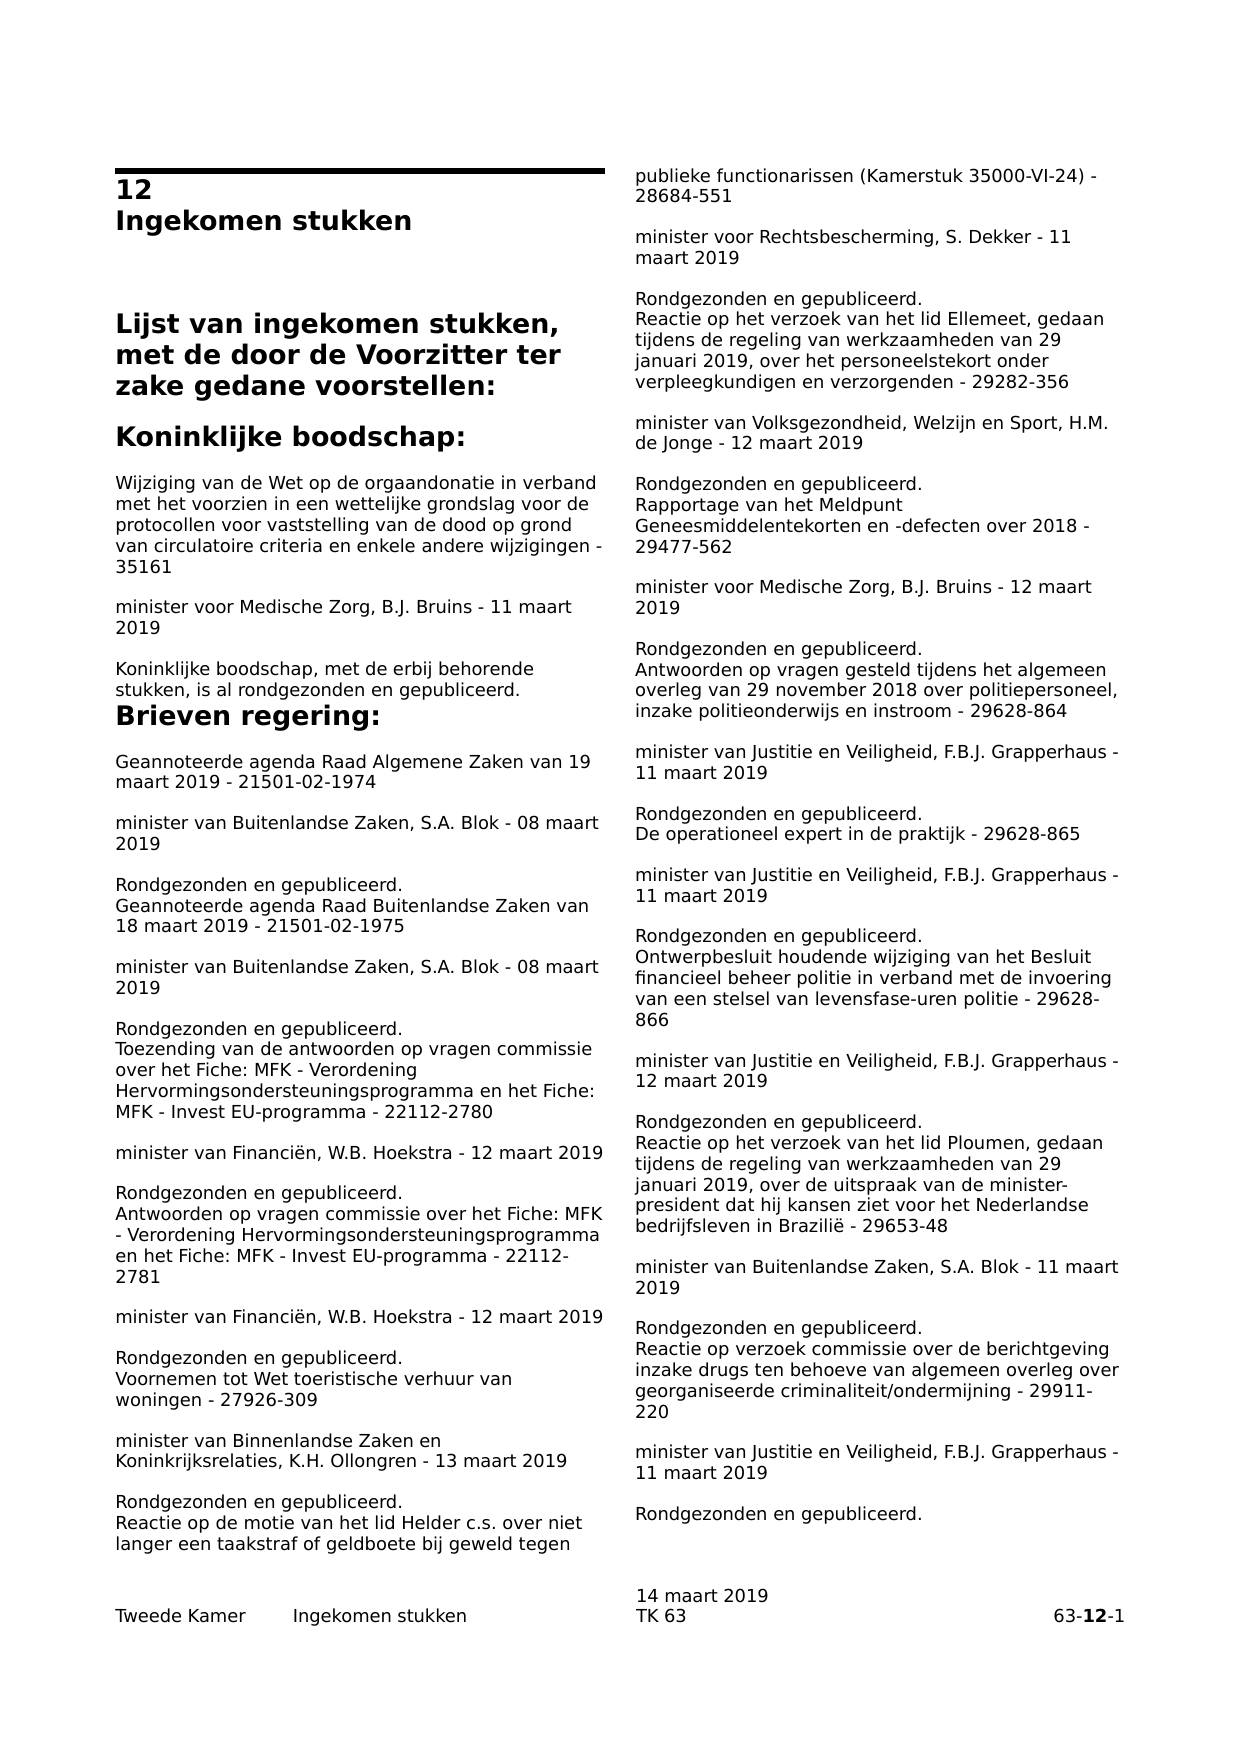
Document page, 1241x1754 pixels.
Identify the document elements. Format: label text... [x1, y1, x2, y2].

text Reactie op de motie van het lid Helder c.s. over niet langer een taakstraf of geldboete bij geweld tegen [115, 1513, 605, 1554]
text minister van Buitenlandse Zaken, S.A. Blok - 11 maart 2019 [635, 1257, 1125, 1298]
text Rondgezonden en gepubliceerd. [115, 1492, 605, 1513]
text minister van Buitenlandse Zaken, S.A. Blok - 08 maart 2019 [115, 957, 605, 998]
text minister van Justitie en Veiligheid, F.B.J. Grapperhaus - 11 maart 2019 [635, 865, 1125, 906]
title Lijst van ingekomen stukken, met de door de Voorzitter ter zake gedane voorstellen: [115, 308, 605, 402]
text Ontwerpbesluit houdende wijziging van het Besluit financieel beheer politie in verband met de invoering van een stelsel van levensfase-uren politie - 29628-866 [635, 947, 1125, 1030]
text Voornemen tot Wet toeristische verhuur van woningen - 27926-309 [115, 1369, 605, 1410]
text minister van Binnenlandse Zaken en Koninkrijksrelaties, K.H. Ollongren - 13 maart 2019 [115, 1430, 605, 1472]
text minister van Volksgezondheid, Welzijn en Sport, H.M. de Jonge - 12 maart 2019 [635, 412, 1125, 454]
text minister voor Rechtsbescherming, S. Dekker - 11 maart 2019 [635, 227, 1125, 268]
text minister voor Medische Zorg, B.J. Bruins - 12 maart 2019 [635, 577, 1125, 619]
text Rondgezonden en gepubliceerd. [635, 926, 1125, 947]
text Antwoorden op vragen gesteld tijdens het algemeen overleg van 29 november 2018 over politiepersoneel, inzake politieonderwijs en instroom - 29628-864 [635, 659, 1125, 722]
text minister van Financiën, W.B. Hoekstra - 12 maart 2019 [115, 1142, 605, 1163]
text Koninklijke boodschap, met de erbij behorende stukken, is al rondgezonden en gepubliceerd. [115, 659, 605, 700]
text Rondgezonden en gepubliceerd. [115, 1348, 605, 1369]
text Wijziging van de Wet op de orgaandonatie in verband met het voorzien in een wettelijke grondslag voor de protocollen voor vaststelling van de dood op grond van circulatoire criteria en enkele andere wijzigingen - 35161 [115, 473, 605, 577]
text Reactie op het verzoek van het lid Ellemeet, gedaan tijdens de regeling van werkzaamheden van 29 januari 2019, over het personeelstekort onder verpleegkundigen en verzorgenden - 29282-356 [635, 309, 1125, 392]
text Rondgezonden en gepubliceerd. [635, 288, 1125, 309]
text Rondgezonden en gepubliceerd. [635, 474, 1125, 495]
text Rondgezonden en gepubliceerd. [635, 639, 1125, 659]
text Geannoteerde agenda Raad Algemene Zaken van 19 maart 2019 - 21501-02-1974 [115, 751, 605, 793]
text Rapportage van het Meldpunt Geneesmiddelentekorten en -defecten over 2018 - 29477-562 [635, 495, 1125, 557]
text Rondgezonden en gepubliceerd. [115, 1018, 605, 1039]
title 12 Ingekomen stukken [115, 174, 605, 237]
text minister van Financiën, W.B. Hoekstra - 12 maart 2019 [115, 1307, 605, 1328]
text minister van Buitenlandse Zaken, S.A. Blok - 08 maart 2019 [115, 813, 605, 854]
text Antwoorden op vragen commissie over het Fiche: MFK - Verordening Hervormingsondersteuningsprogramma en het Fiche: MFK - Invest EU-programma - 22112-2781 [115, 1204, 605, 1287]
text Rondgezonden en gepubliceerd. [635, 1318, 1125, 1339]
text Rondgezonden en gepubliceerd. [635, 803, 1125, 824]
text Geannoteerde agenda Raad Buitenlandse Zaken van 18 maart 2019 - 21501-02-1975 [115, 895, 605, 937]
text minister van Justitie en Veiligheid, F.B.J. Grapperhaus - 11 maart 2019 [635, 1442, 1125, 1484]
text publieke functionarissen (Kamerstuk 35000-VI-24) - 28684-551 [635, 165, 1125, 207]
text Rondgezonden en gepubliceerd. [115, 1183, 605, 1204]
text Rondgezonden en gepubliceerd. [635, 1112, 1125, 1133]
text minister van Justitie en Veiligheid, F.B.J. Grapperhaus - 11 maart 2019 [635, 742, 1125, 783]
title Brieven regering: [115, 700, 605, 731]
text minister van Justitie en Veiligheid, F.B.J. Grapperhaus - 12 maart 2019 [635, 1050, 1125, 1092]
text De operationeel expert in de praktijk - 29628-865 [635, 824, 1125, 845]
title Koninklijke boodschap: [115, 422, 605, 453]
text Rondgezonden en gepubliceerd. [115, 874, 605, 895]
text Reactie op het verzoek van het lid Ploumen, gedaan tijdens de regeling van werkzaamheden van 29 januari 2019, over de uitspraak van de minister-president dat hij kansen ziet voor het Nederlandse bedrijfsleven in Brazilië - 29653-48 [635, 1133, 1125, 1237]
text minister voor Medische Zorg, B.J. Bruins - 11 maart 2019 [115, 597, 605, 639]
text Rondgezonden en gepubliceerd. [635, 1504, 1125, 1524]
text Toezending van de antwoorden op vragen commissie over het Fiche: MFK - Verordening Hervormingsondersteuningsprogramma en het Fiche: MFK - Invest EU-programma - 22112-2780 [115, 1039, 605, 1122]
text Reactie op verzoek commissie over de berichtgeving inzake drugs ten behoeve van algemeen overleg over georganiseerde criminaliteit/ondermijning - 29911-220 [635, 1339, 1125, 1422]
